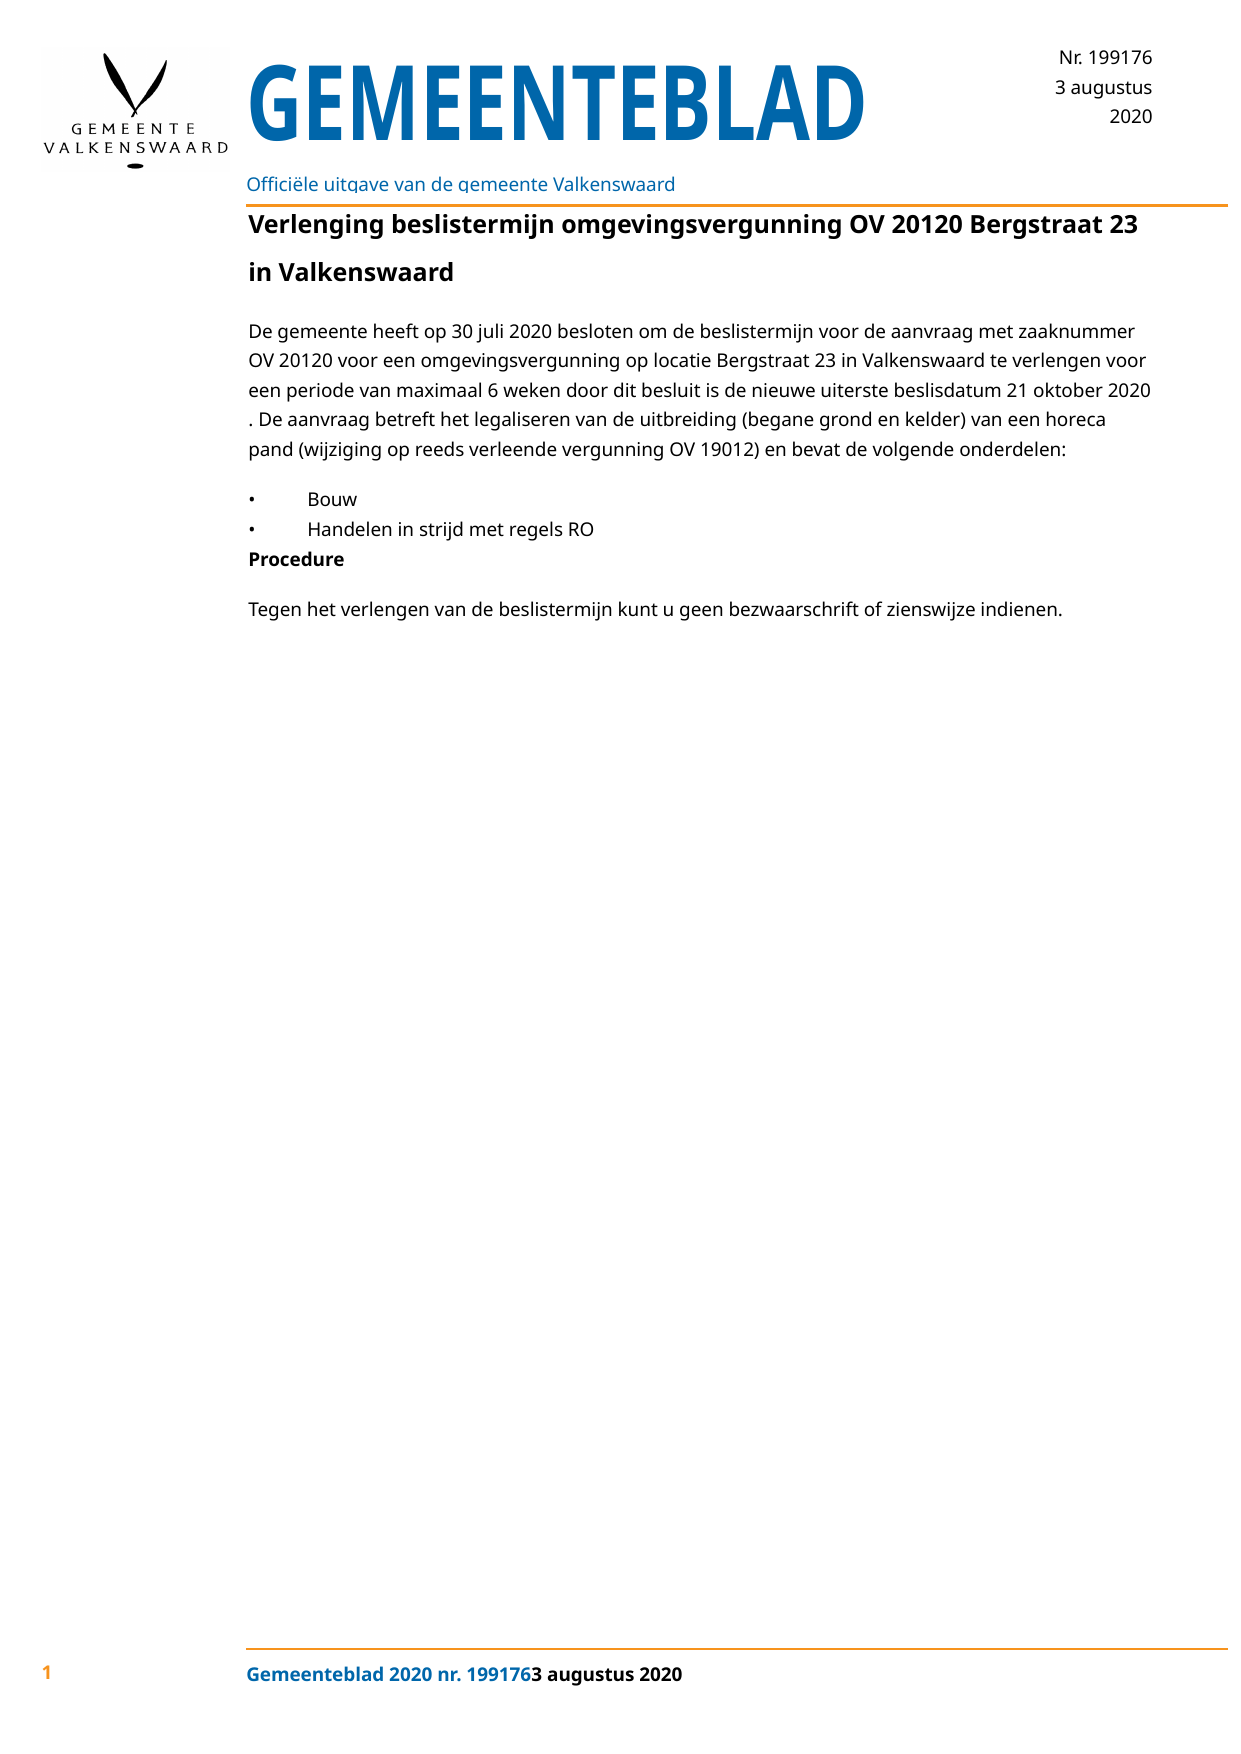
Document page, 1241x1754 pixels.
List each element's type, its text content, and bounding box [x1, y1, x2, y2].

text De gemeente heeft op 30 juli 2020 besloten om de beslistermijn voor de aanvraag met zaaknummer OV 20120 voor een omgevingsvergunning op locatie Bergstraat 23 in Valkenswaard te verlengen voor een periode van maximaal 6 weken door dit besluit is de nieuwe uiterste beslisdatum 21 oktober 2020 . De aanvraag betreft het legaliseren van de uitbreiding (begane grond en kelder) van een horeca pand (wijziging op reeds verleende vergunning OV 19012) en bevat de volgende onderdelen: [248, 318, 1152, 462]
text Tegen het verlengen van de beslistermijn kunt u geen bezwaarschrift of zienswijze indienen. [248, 596, 1152, 622]
list Bouw [248, 487, 1152, 512]
text Procedure [248, 546, 1152, 572]
picture [41, 47, 231, 172]
text Verlenging beslistermijn omgevingsvergunning OV 20120 Bergstraat 23 in Valkenswaard [248, 207, 1152, 288]
list Handelen in strijd met regels RO [248, 516, 1152, 542]
